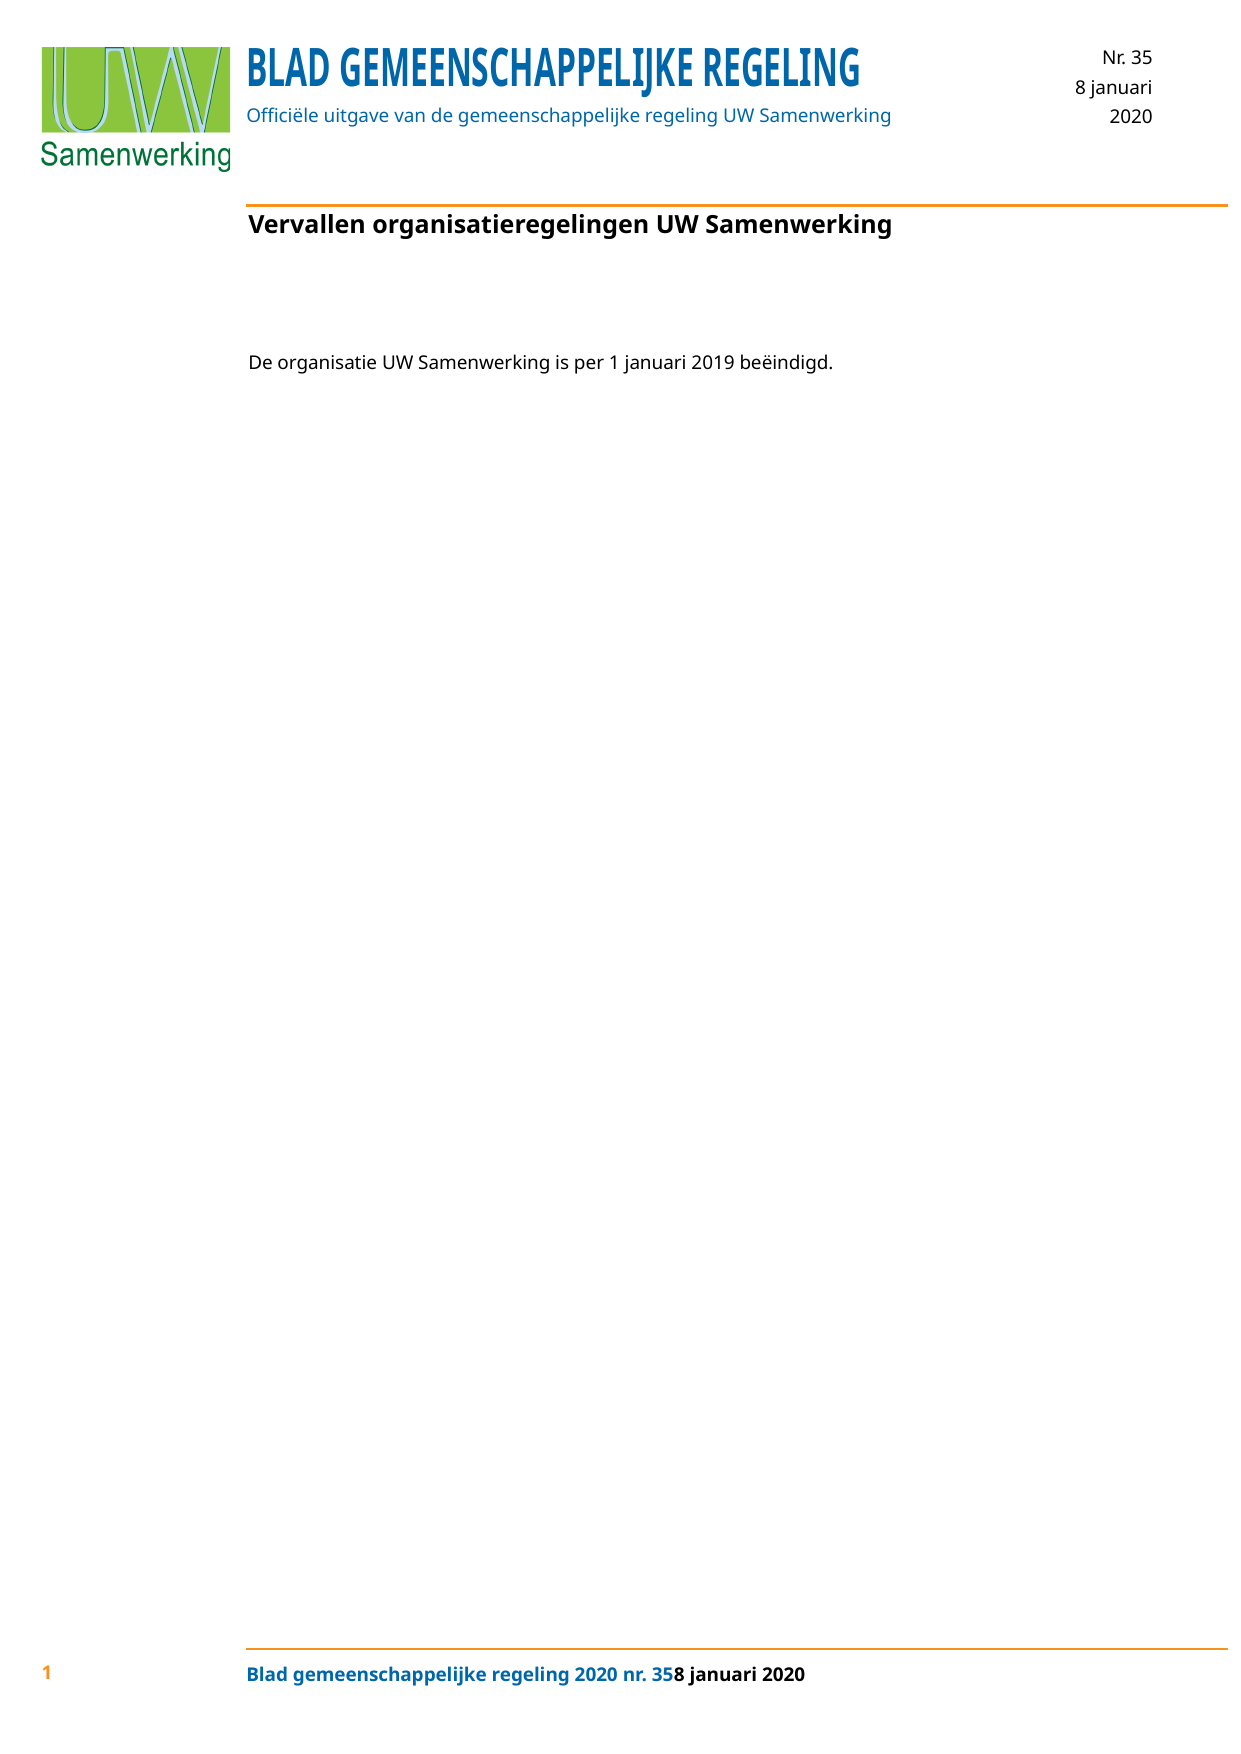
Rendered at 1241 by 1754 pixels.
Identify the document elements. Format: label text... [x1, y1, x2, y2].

picture [41, 47, 231, 172]
text De organisatie UW Samenwerking is per 1 januari 2019 beëindigd. [248, 349, 1152, 375]
text Vervallen organisatieregelingen UW Samenwerking [248, 207, 1152, 241]
